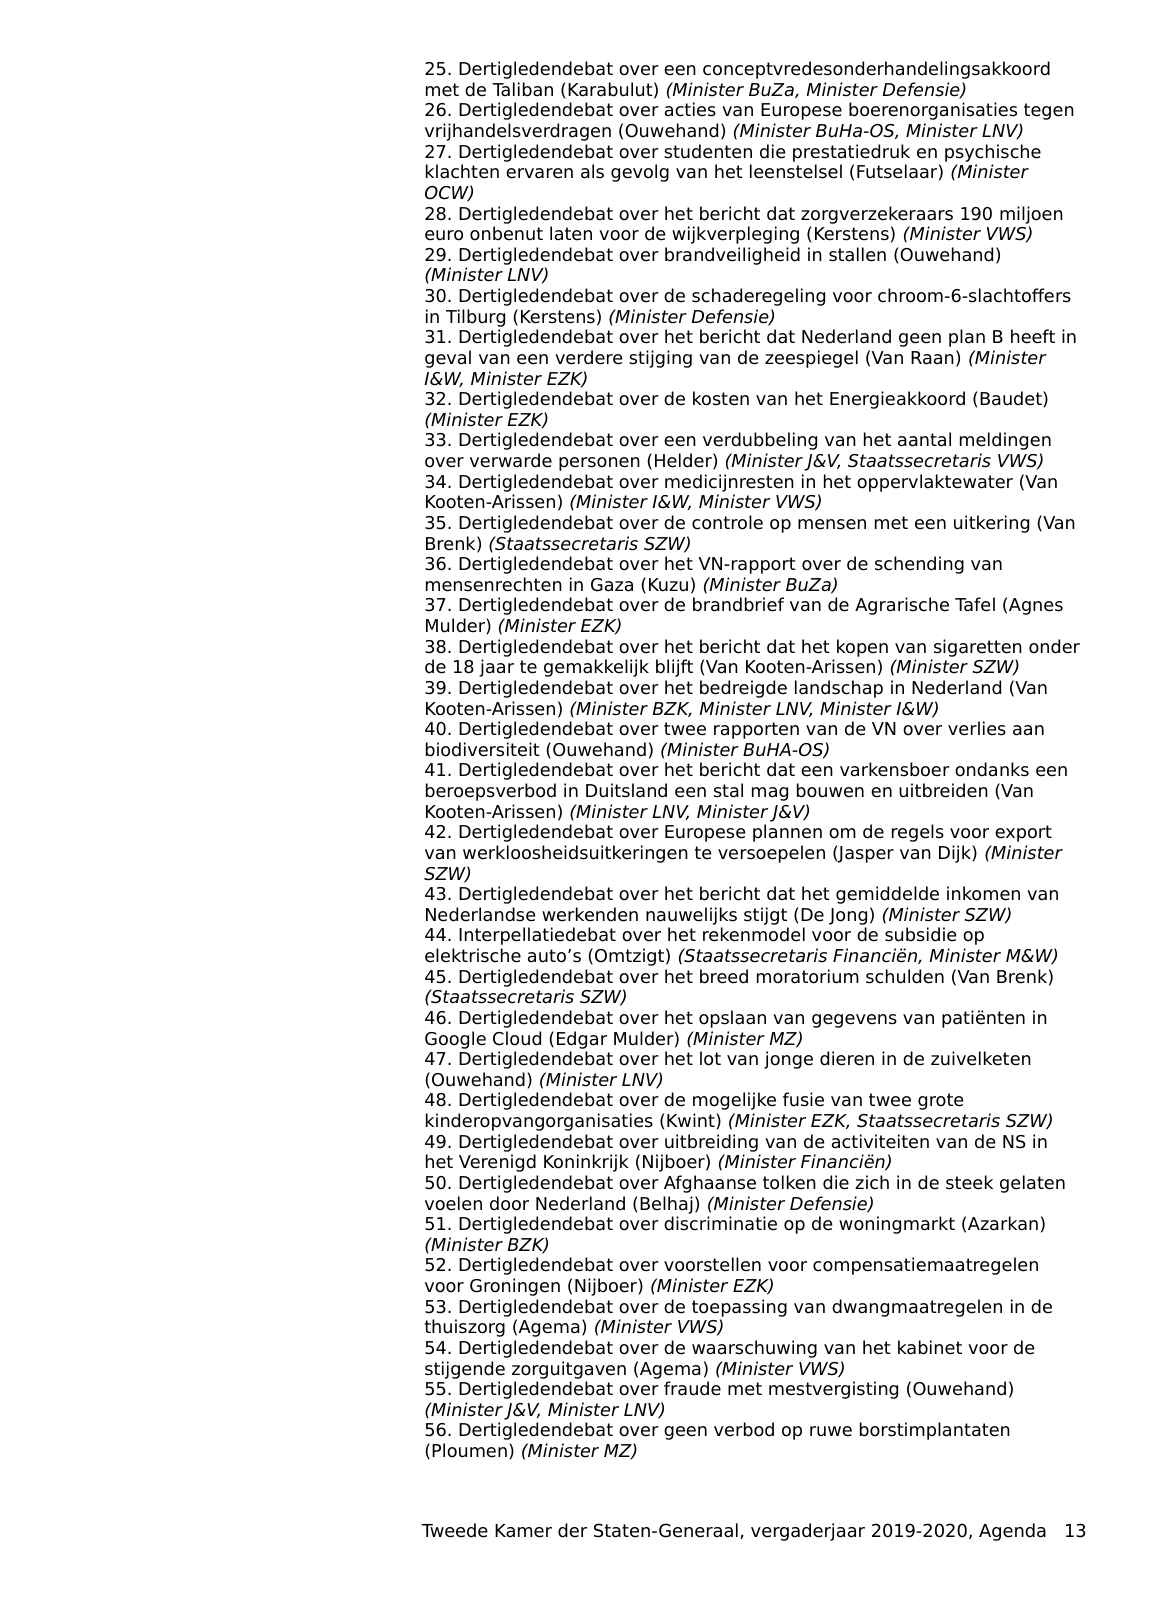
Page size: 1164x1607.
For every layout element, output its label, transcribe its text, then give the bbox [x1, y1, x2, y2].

table_cell 45. Dertigledendebat over het breed moratorium schulden (Van Brenk) (Staatssecretaris SZW) [418, 967, 1087, 1008]
table_cell [401, 1008, 418, 1049]
table_cell 31. Dertigledendebat over het bericht dat Nederland geen plan B heeft in geval van een verdere stijging van de zeespiegel (Van Raan) (Minister I&W, Minister EZK) [418, 327, 1087, 389]
table_cell [77, 719, 401, 760]
table_cell [401, 1297, 418, 1338]
table_cell [401, 1132, 418, 1173]
table_cell [77, 554, 401, 595]
table_cell 39. Dertigledendebat over het bedreigde landschap in Nederland (Van Kooten-Arissen) (Minister BZK, Minister LNV, Minister I&W) [418, 678, 1087, 719]
table_cell [401, 1214, 418, 1255]
table_cell [77, 1255, 401, 1297]
table_cell [401, 286, 418, 327]
table_cell 32. Dertigledendebat over de kosten van het Energieakkoord (Baudet) (Minister EZK) [418, 389, 1087, 430]
table_cell 35. Dertigledendebat over de controle op mensen met een uitkering (Van Brenk) (Staatssecretaris SZW) [418, 513, 1087, 554]
table_cell 25. Dertigledendebat over een conceptvredesonderhandelingsakkoord met de Taliban (Karabulut) (Minister BuZa, Minister Defensie) [418, 59, 1087, 100]
table_cell 43. Dertigledendebat over het bericht dat het gemiddelde inkomen van Nederlandse werkenden nauwelijks stijgt (De Jong) (Minister SZW) [418, 884, 1087, 925]
table_cell [77, 1090, 401, 1132]
table_cell [77, 245, 401, 286]
table_cell 52. Dertigledendebat over voorstellen voor compensatiemaatregelen voor Groningen (Nijboer) (Minister EZK) [418, 1255, 1087, 1297]
table_cell [401, 245, 418, 286]
table_cell [401, 59, 418, 100]
table_cell 50. Dertigledendebat over Afghaanse tolken die zich in de steek gelaten voelen door Nederland (Belhaj) (Minister Defensie) [418, 1173, 1087, 1214]
table_cell 40. Dertigledendebat over twee rapporten van de VN over verlies aan biodiversiteit (Ouwehand) (Minister BuHA-OS) [418, 719, 1087, 760]
table_cell [77, 1214, 401, 1255]
table_cell [77, 760, 401, 822]
table_cell [401, 554, 418, 595]
table_cell [401, 1338, 418, 1379]
table_cell [401, 430, 418, 472]
table_cell 54. Dertigledendebat over de waarschuwing van het kabinet voor de stijgende zorguitgaven (Agema) (Minister VWS) [418, 1338, 1087, 1379]
table_cell [77, 1379, 401, 1420]
table_cell 30. Dertigledendebat over de schaderegeling voor chroom-6-slachtoffers in Tilburg (Kerstens) (Minister Defensie) [418, 286, 1087, 327]
table_cell [77, 1420, 401, 1462]
table_cell 55. Dertigledendebat over fraude met mestvergisting (Ouwehand) (Minister J&V, Minister LNV) [418, 1379, 1087, 1420]
table_cell [401, 925, 418, 967]
table_cell [77, 967, 401, 1008]
table_cell 42. Dertigledendebat over Europese plannen om de regels voor export van werkloosheidsuitkeringen te versoepelen (Jasper van Dijk) (Minister SZW) [418, 822, 1087, 884]
table_cell [401, 678, 418, 719]
table_cell 44. Interpellatiedebat over het rekenmodel voor de subsidie op elektrische auto’s (Omtzigt) (Staatssecretaris Financiën, Minister M&W) [418, 925, 1087, 967]
table_cell 48. Dertigledendebat over de mogelijke fusie van twee grote kinderopvangorganisaties (Kwint) (Minister EZK, Staatssecretaris SZW) [418, 1090, 1087, 1132]
table_cell [77, 1008, 401, 1049]
table_cell [77, 513, 401, 554]
table_cell 26. Dertigledendebat over acties van Europese boerenorganisaties tegen vrijhandelsverdragen (Ouwehand) (Minister BuHa-OS, Minister LNV) [418, 100, 1087, 142]
table_cell [401, 142, 418, 203]
table_cell [77, 286, 401, 327]
table_cell [77, 100, 401, 142]
table_cell 49. Dertigledendebat over uitbreiding van de activiteiten van de NS in het Verenigd Koninkrijk (Nijboer) (Minister Financiën) [418, 1132, 1087, 1173]
table_cell [401, 1420, 418, 1462]
table_cell 41. Dertigledendebat over het bericht dat een varkensboer ondanks een beroepsverbod in Duitsland een stal mag bouwen en uitbreiden (Van Kooten-Arissen) (Minister LNV, Minister J&V) [418, 760, 1087, 822]
table_cell 28. Dertigledendebat over het bericht dat zorgverzekeraars 190 miljoen euro onbenut laten voor de wijkverpleging (Kerstens) (Minister VWS) [418, 204, 1087, 245]
table_cell [77, 637, 401, 678]
table_cell [401, 637, 418, 678]
table_cell 51. Dertigledendebat over discriminatie op de woningmarkt (Azarkan) (Minister BZK) [418, 1214, 1087, 1255]
table_cell [77, 430, 401, 472]
table_cell [401, 1173, 418, 1214]
table_cell [401, 1255, 418, 1297]
table_cell 27. Dertigledendebat over studenten die prestatiedruk en psychische klachten ervaren als gevolg van het leenstelsel (Futselaar) (Minister OCW) [418, 142, 1087, 203]
table_cell 46. Dertigledendebat over het opslaan van gegevens van patiënten in Google Cloud (Edgar Mulder) (Minister MZ) [418, 1008, 1087, 1049]
table_cell 37. Dertigledendebat over de brandbrief van de Agrarische Tafel (Agnes Mulder) (Minister EZK) [418, 595, 1087, 637]
table_cell [77, 1132, 401, 1173]
table_cell [401, 327, 418, 389]
table_cell [401, 1049, 418, 1090]
table_cell [401, 719, 418, 760]
table_cell 34. Dertigledendebat over medicijnresten in het oppervlaktewater (Van Kooten-Arissen) (Minister I&W, Minister VWS) [418, 472, 1087, 513]
table_cell [77, 59, 401, 100]
table_cell [401, 513, 418, 554]
table_cell [401, 204, 418, 245]
table_cell [77, 389, 401, 430]
table_cell [401, 472, 418, 513]
table_cell [77, 472, 401, 513]
table_cell 36. Dertigledendebat over het VN-rapport over de schending van mensenrechten in Gaza (Kuzu) (Minister BuZa) [418, 554, 1087, 595]
table_cell 33. Dertigledendebat over een verdubbeling van het aantal meldingen over verwarde personen (Helder) (Minister J&V, Staatssecretaris VWS) [418, 430, 1087, 472]
table_cell [77, 142, 401, 203]
table_cell [401, 595, 418, 637]
table_cell [401, 967, 418, 1008]
table_cell [77, 822, 401, 884]
table_cell [77, 925, 401, 967]
table_cell [77, 1297, 401, 1338]
table_cell [401, 822, 418, 884]
table_cell [77, 678, 401, 719]
table_cell 53. Dertigledendebat over de toepassing van dwangmaatregelen in de thuiszorg (Agema) (Minister VWS) [418, 1297, 1087, 1338]
table_cell 38. Dertigledendebat over het bericht dat het kopen van sigaretten onder de 18 jaar te gemakkelijk blijft (Van Kooten-Arissen) (Minister SZW) [418, 637, 1087, 678]
table_cell [77, 884, 401, 925]
table_cell [77, 595, 401, 637]
table_cell [77, 1173, 401, 1214]
table_cell [77, 327, 401, 389]
table_cell [401, 884, 418, 925]
table_cell [401, 100, 418, 142]
table_cell [77, 1049, 401, 1090]
table_cell [401, 389, 418, 430]
table_cell [401, 760, 418, 822]
table_cell [401, 1090, 418, 1132]
table_cell [77, 1338, 401, 1379]
table_cell 47. Dertigledendebat over het lot van jonge dieren in de zuivelketen (Ouwehand) (Minister LNV) [418, 1049, 1087, 1090]
table_cell [77, 204, 401, 245]
table_cell 56. Dertigledendebat over geen verbod op ruwe borstimplantaten (Ploumen) (Minister MZ) [418, 1420, 1087, 1462]
table_cell [401, 1379, 418, 1420]
table_cell 29. Dertigledendebat over brandveiligheid in stallen (Ouwehand) (Minister LNV) [418, 245, 1087, 286]
